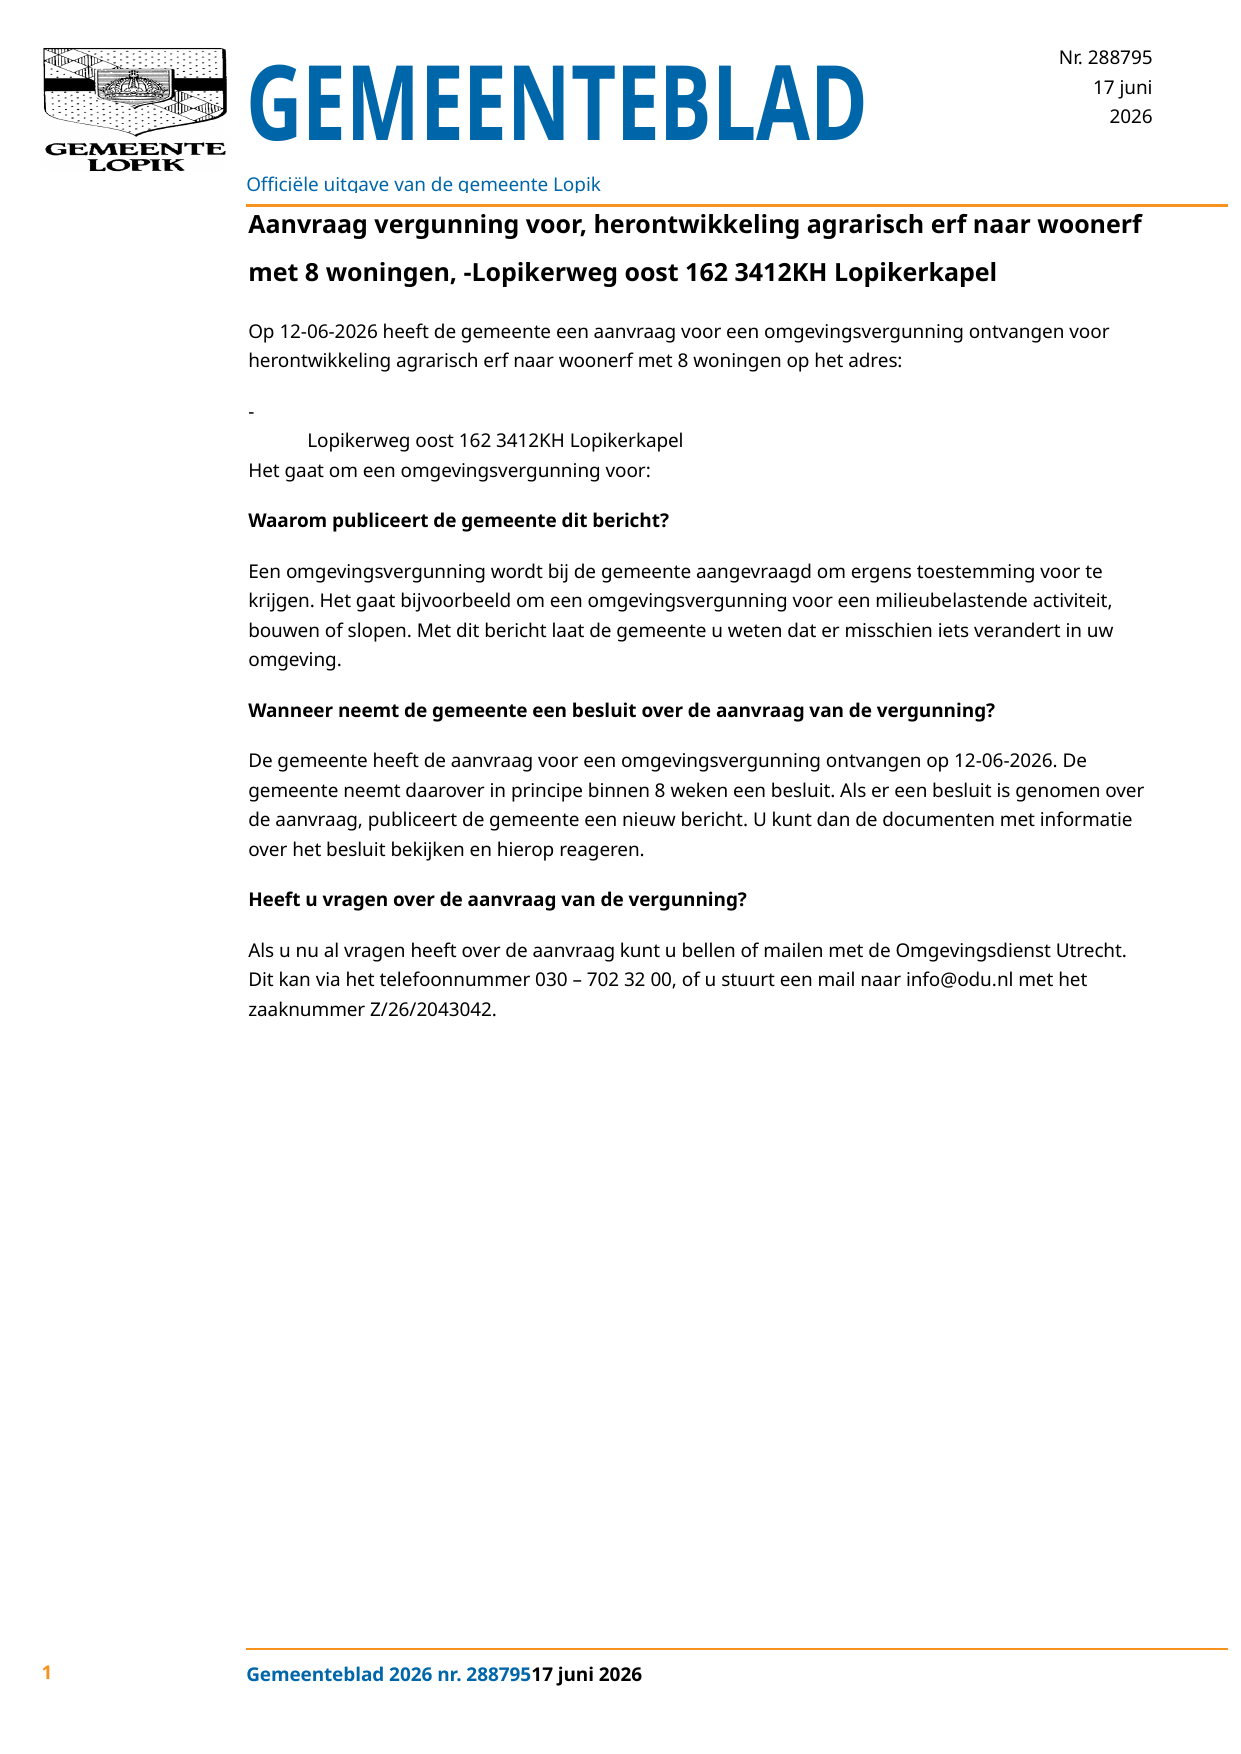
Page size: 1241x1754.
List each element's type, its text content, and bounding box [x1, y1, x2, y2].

text Als u nu al vragen heeft over de aanvraag kunt u bellen of mailen met de Omgevingsdienst Utrecht. Dit kan via het telefoonnummer 030 – 702 32 00, of u stuurt een mail naar info@odu.nl met het zaaknummer Z/26/2043042. [248, 937, 1152, 1022]
text Wanneer neemt de gemeente een besluit over de aanvraag van de vergunning? [248, 697, 1152, 723]
text De gemeente heeft de aanvraag voor een omgevingsvergunning ontvangen op 12-06-2026. De gemeente neemt daarover in principe binnen 8 weken een besluit. Als er een besluit is genomen over de aanvraag, publiceert de gemeente een nieuw bericht. U kunt dan de documenten met informatie over het besluit bekijken en hierop reageren. [248, 747, 1152, 862]
text Aanvraag vergunning voor, herontwikkeling agrarisch erf naar woonerf met 8 woningen, -Lopikerweg oost 162 3412KH Lopikerkapel [248, 207, 1152, 288]
text Waarom publiceert de gemeente dit bericht? [248, 507, 1152, 533]
text Een omgevingsvergunning wordt bij de gemeente aangevraagd om ergens toestemming voor te krijgen. Het gaat bijvoorbeeld om een omgevingsvergunning voor een milieubelastende activiteit, bouwen of slopen. Met dit bericht laat de gemeente u weten dat er misschien iets verandert in uw omgeving. [248, 558, 1152, 672]
text Heeft u vragen over de aanvraag van de vergunning? [248, 887, 1152, 912]
list Lopikerweg oost 162 3412KH Lopikerkapel [248, 427, 1152, 453]
picture [41, 47, 231, 172]
text Op 12-06-2026 heeft de gemeente een aanvraag voor een omgevingsvergunning ontvangen voor herontwikkeling agrarisch erf naar woonerf met 8 woningen op het adres: [248, 318, 1152, 373]
text Het gaat om een omgevingsvergunning voor: [248, 457, 1152, 483]
